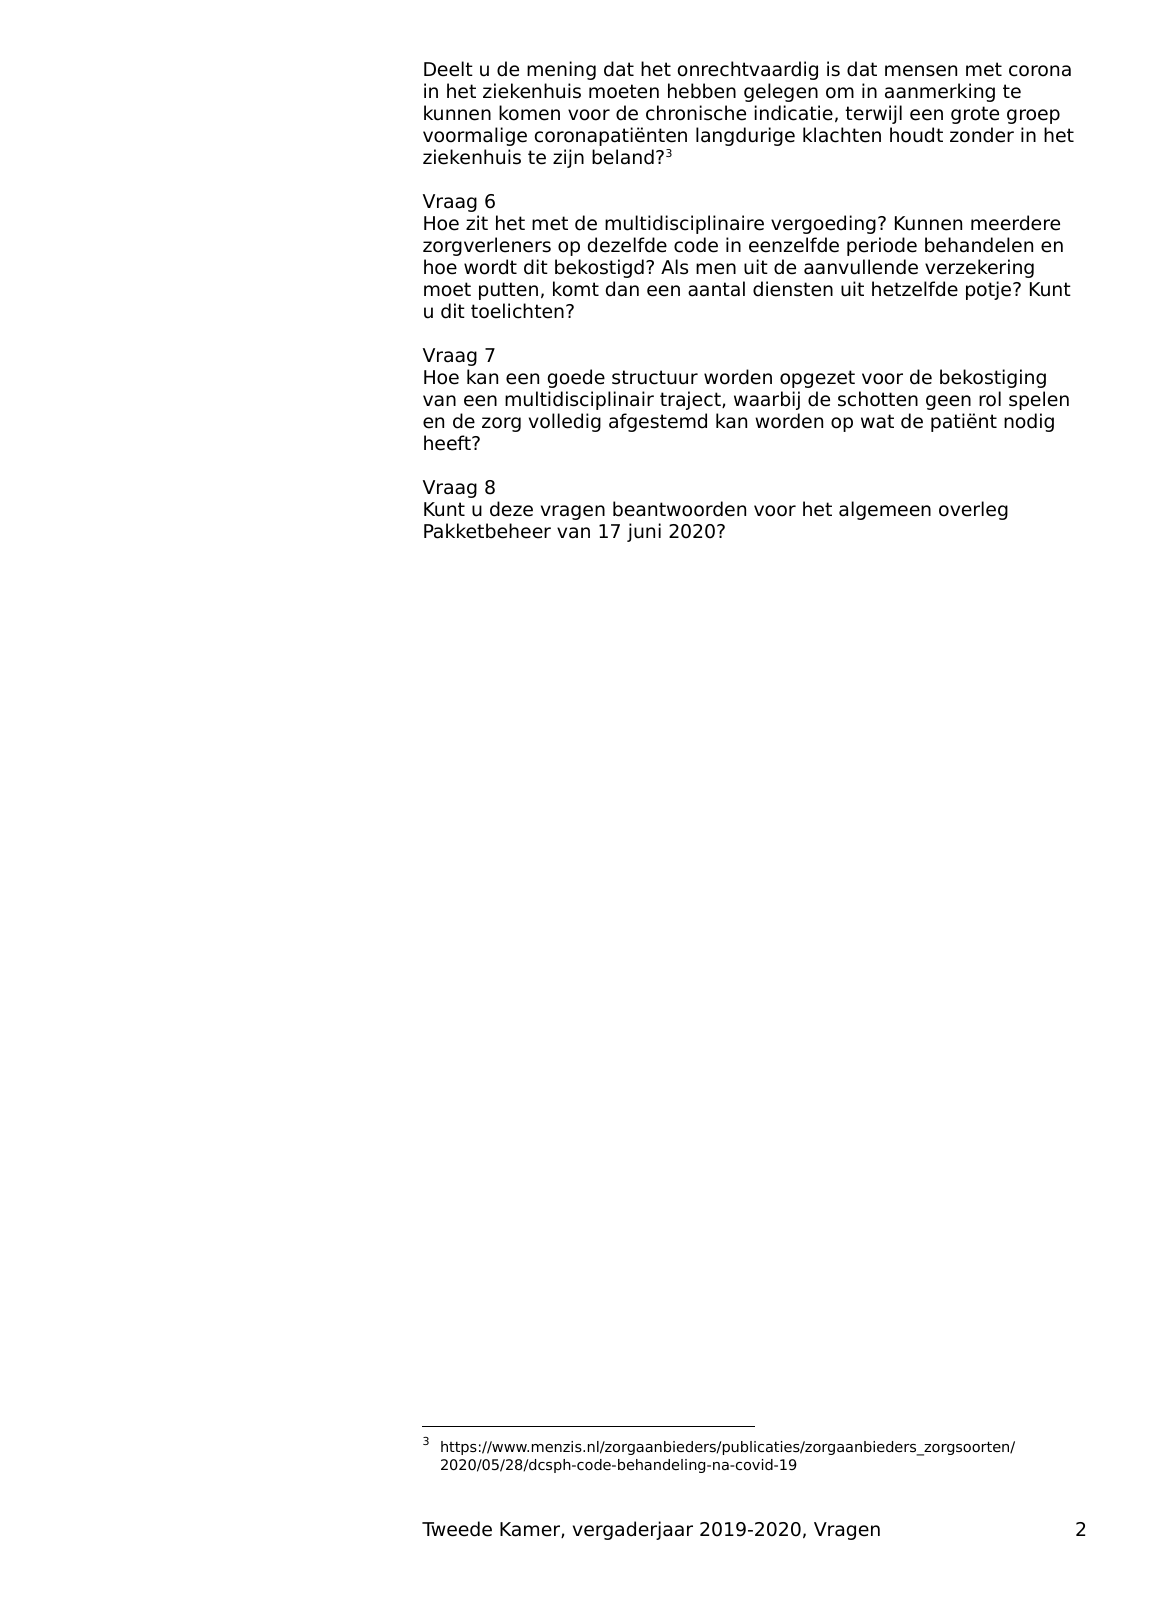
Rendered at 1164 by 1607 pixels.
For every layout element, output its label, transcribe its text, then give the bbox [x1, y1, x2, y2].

text Hoe kan een goede structuur worden opgezet voor de bekostiging van een multidisciplinair traject, waarbij de schotten geen rol spelen en de zorg volledig afgestemd kan worden op wat de patiënt nodig heeft? [422, 367, 1087, 455]
text Kunt u deze vragen beantwoorden voor het algemeen overleg Pakketbeheer van 17 juni 2020? [422, 499, 1087, 543]
text https://www.menzis.nl/zorgaanbieders/publicaties/zorgaanbieders_zorgsoorten/2020/05/28/dcsph-code-behandeling-na-covid-19 [422, 1435, 1087, 1474]
text Vraag 6 [422, 191, 1087, 213]
text Vraag 8 [422, 477, 1087, 499]
text Deelt u de mening dat het onrechtvaardig is dat mensen met corona in het ziekenhuis moeten hebben gelegen om in aanmerking te kunnen komen voor de chronische indicatie, terwijl een grote groep voormalige coronapatiënten langdurige klachten houdt zonder in het ziekenhuis te zijn beland? [422, 59, 1087, 169]
text Hoe zit het met de multidisciplinaire vergoeding? Kunnen meerdere zorgverleners op dezelfde code in eenzelfde periode behandelen en hoe wordt dit bekostigd? Als men uit de aanvullende verzekering moet putten, komt dan een aantal diensten uit hetzelfde potje? Kunt u dit toelichten? [422, 213, 1087, 323]
text Vraag 7 [422, 345, 1087, 367]
